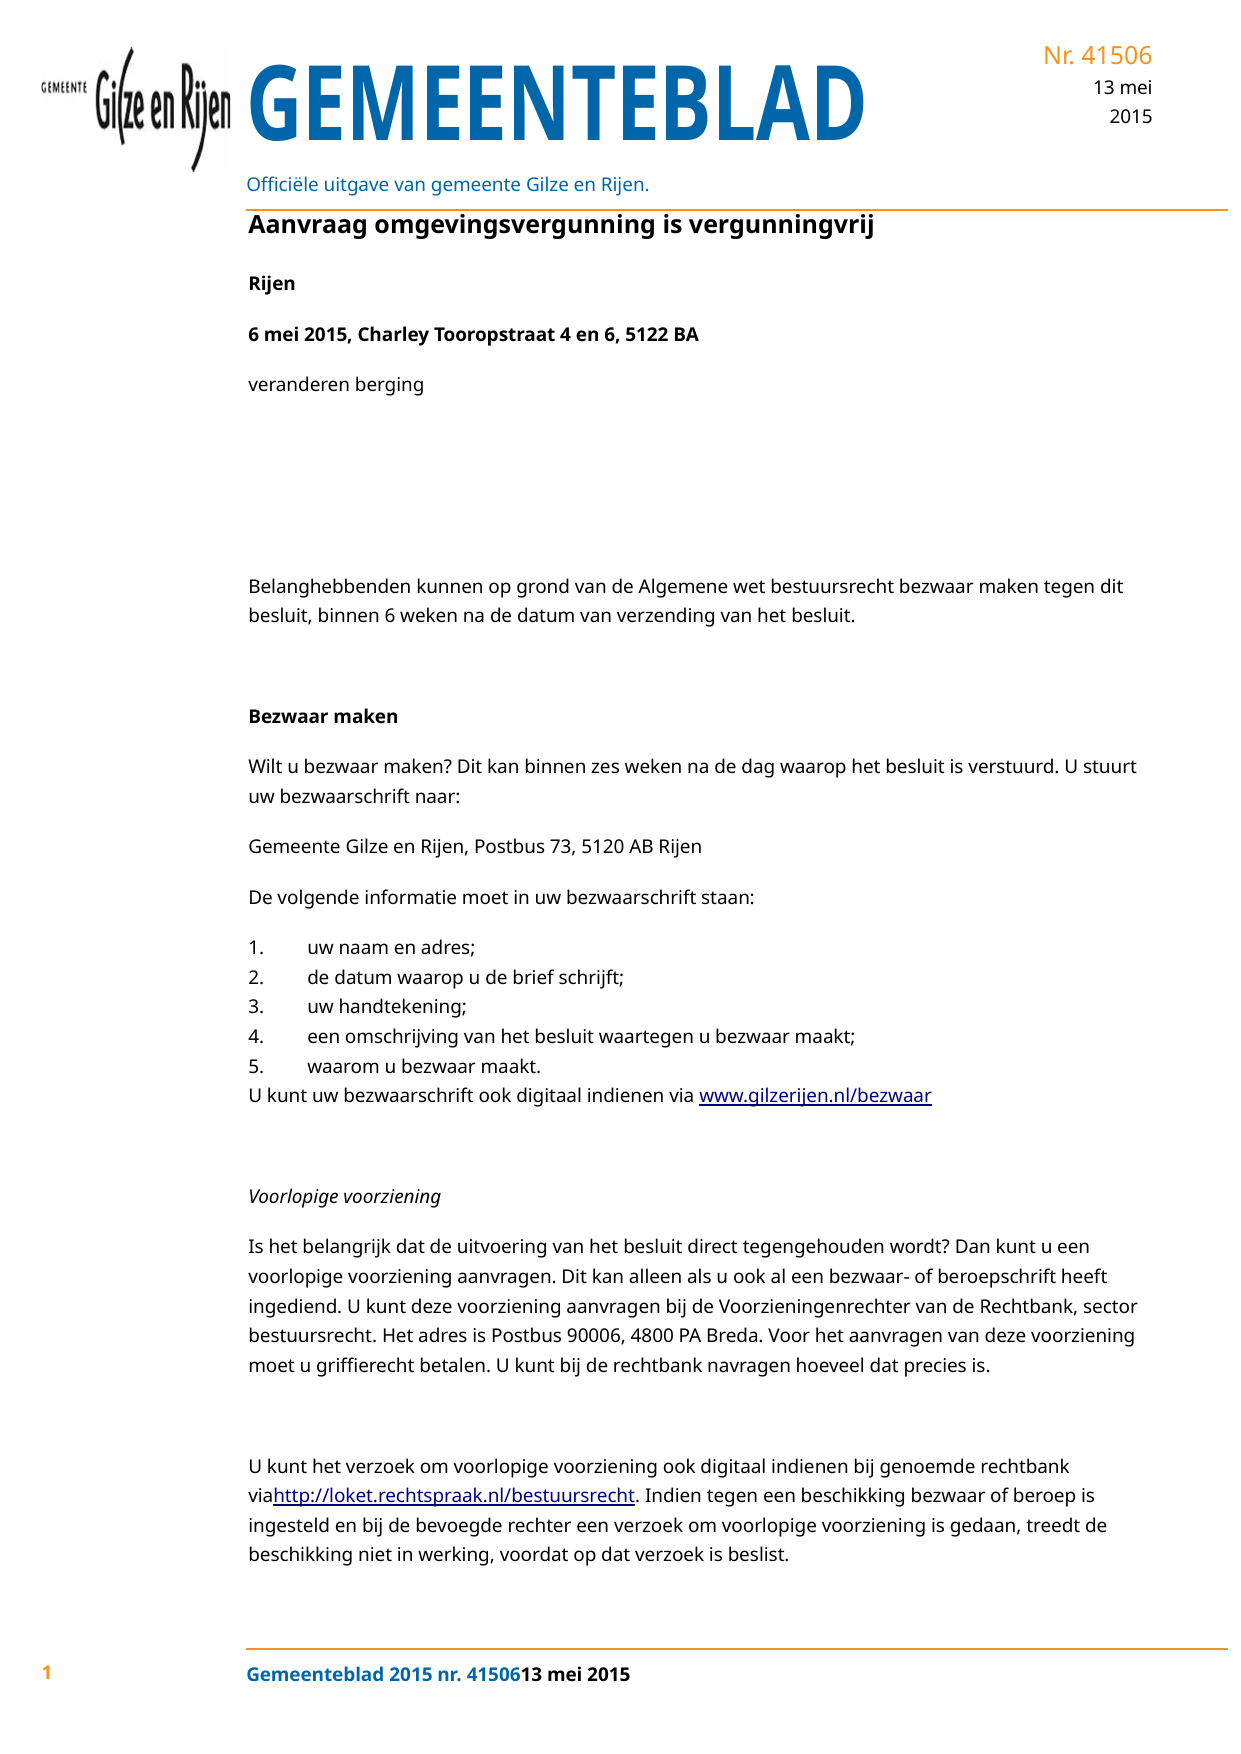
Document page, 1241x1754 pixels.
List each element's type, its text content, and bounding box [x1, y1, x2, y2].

text 6 mei 2015, Charley Tooropstraat 4 en 6, 5122 BA [248, 321, 1152, 346]
text Belanghebbenden kunnen op grond van de Algemene wet bestuursrecht bezwaar maken tegen dit besluit, binnen 6 weken na de datum van verzending van het besluit. [248, 573, 1152, 628]
text U kunt het verzoek om voorlopige voorziening ook digitaal indienen bij genoemde rechtbank viahttp://loket.rechtspraak.nl/bestuursrecht. Indien tegen een beschikking bezwaar of beroep is ingesteld en bij de bevoegde rechter een verzoek om voorlopige voorziening is gedaan, treedt de beschikking niet in werking, voordat op dat verzoek is beslist. [248, 1453, 1152, 1567]
list uw handtekening; [248, 994, 1152, 1019]
list een omschrijving van het besluit waartegen u bezwaar maakt; [248, 1023, 1152, 1049]
text U kunt uw bezwaarschrift ook digitaal indienen via www.gilzerijen.nl/bezwaar [248, 1082, 1152, 1108]
text De volgende informatie moet in uw bezwaarschrift staan: [248, 884, 1152, 910]
list uw naam en adres; [248, 934, 1152, 960]
text Rijen [248, 270, 1152, 296]
text Voorlopige voorziening [248, 1183, 1152, 1209]
text veranderen berging [248, 371, 1152, 397]
list waarom u bezwaar maakt. [248, 1053, 1152, 1078]
text Bezwaar maken [248, 703, 1152, 729]
text Is het belangrijk dat de uitvoering van het besluit direct tegengehouden wordt? Dan kunt u een voorlopige voorziening aanvragen. Dit kan alleen als u ook al een bezwaar- of beroepschrift heeft ingediend. U kunt deze voorziening aanvragen bij de Voorzieningenrechter van de Rechtbank, sector bestuursrecht. Het adres is Postbus 90006, 4800 PA Breda. Voor het aanvragen van deze voorziening moet u griffierecht betalen. U kunt bij de rechtbank navragen hoeveel dat precies is. [248, 1234, 1152, 1378]
list de datum waarop u de brief schrijft; [248, 964, 1152, 990]
text Gemeente Gilze en Rijen, Postbus 73, 5120 AB Rijen [248, 834, 1152, 859]
text Wilt u bezwaar maken? Dit kan binnen zes weken na de dag waarop het besluit is verstuurd. U stuurt uw bezwaarschrift naar: [248, 754, 1152, 809]
text Aanvraag omgevingsvergunning is vergunningvrij [248, 211, 1152, 241]
picture [41, 47, 231, 172]
